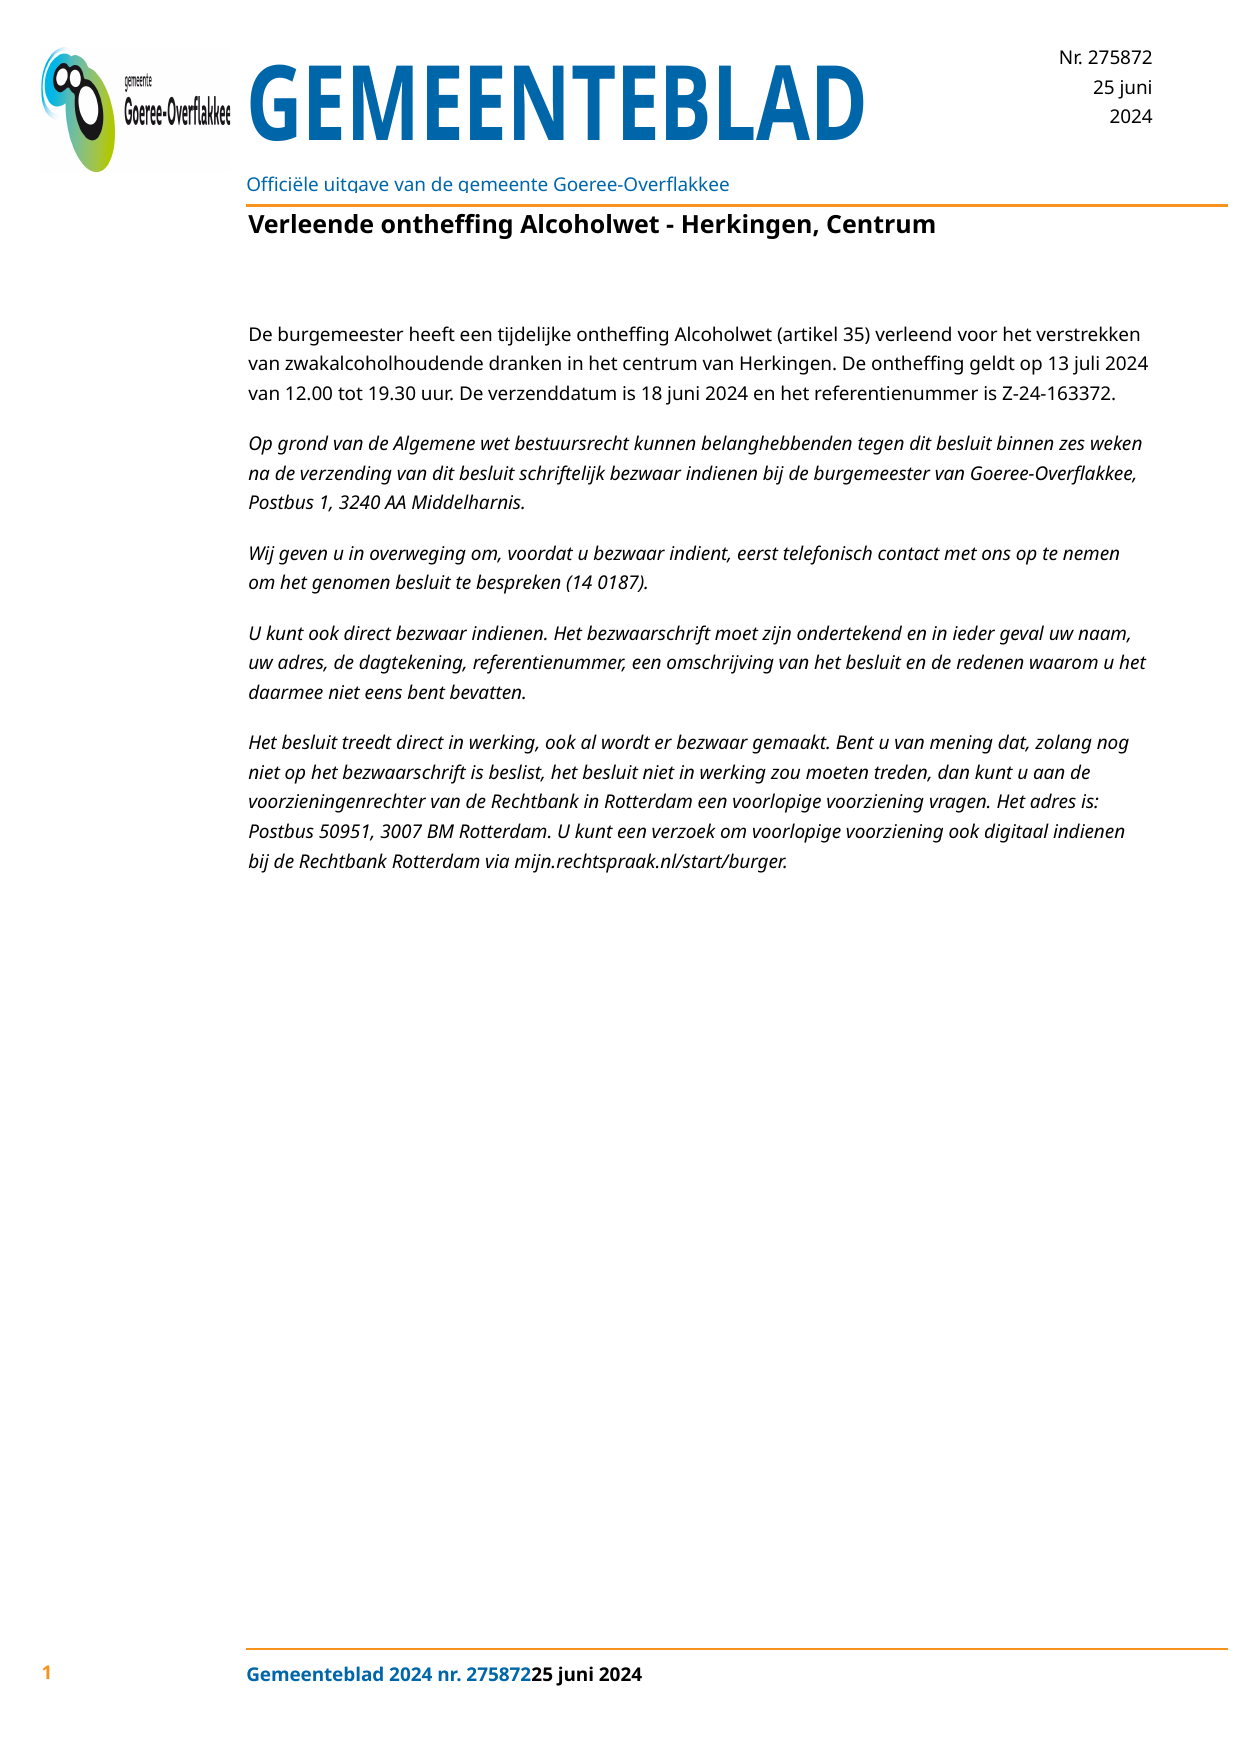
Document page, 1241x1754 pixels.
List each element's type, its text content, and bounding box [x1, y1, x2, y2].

text Het besluit treedt direct in werking, ook al wordt er bezwaar gemaakt. Bent u van mening dat, zolang nog niet op het bezwaarschrift is beslist, het besluit niet in werking zou moeten treden, dan kunt u aan de voorzieningenrechter van de Rechtbank in Rotterdam een voorlopige voorziening vragen. Het adres is: Postbus 50951, 3007 BM Rotterdam. U kunt een verzoek om voorlopige voorziening ook digitaal indienen bij de Rechtbank Rotterdam via mijn.rechtspraak.nl/start/burger. [248, 729, 1152, 873]
text Op grond van de Algemene wet bestuursrecht kunnen belanghebbenden tegen dit besluit binnen zes weken na de verzending van dit besluit schriftelijk bezwaar indienen bij de burgemeester van Goeree-Overflakkee, Postbus 1, 3240 AA Middelharnis. [248, 430, 1152, 515]
picture [41, 47, 231, 172]
text U kunt ook direct bezwaar indienen. Het bezwaarschrift moet zijn ondertekend en in ieder geval uw naam, uw adres, de dagtekening, referentienummer, een omschrijving van het besluit en de redenen waarom u het daarmee niet eens bent bevatten. [248, 620, 1152, 705]
text Wij geven u in overweging om, voordat u bezwaar indient, eerst telefonisch contact met ons op te nemen om het genomen besluit te bespreken (14 0187). [248, 540, 1152, 595]
text De burgemeester heeft een tijdelijke ontheffing Alcoholwet (artikel 35) verleend voor het verstrekken van zwakalcoholhoudende dranken in het centrum van Herkingen. De ontheffing geldt op 13 juli 2024 van 12.00 tot 19.30 uur. De verzenddatum is 18 juni 2024 en het referentienummer is Z-24-163372. [248, 321, 1152, 406]
text Verleende ontheffing Alcoholwet - Herkingen, Centrum [248, 207, 1152, 241]
